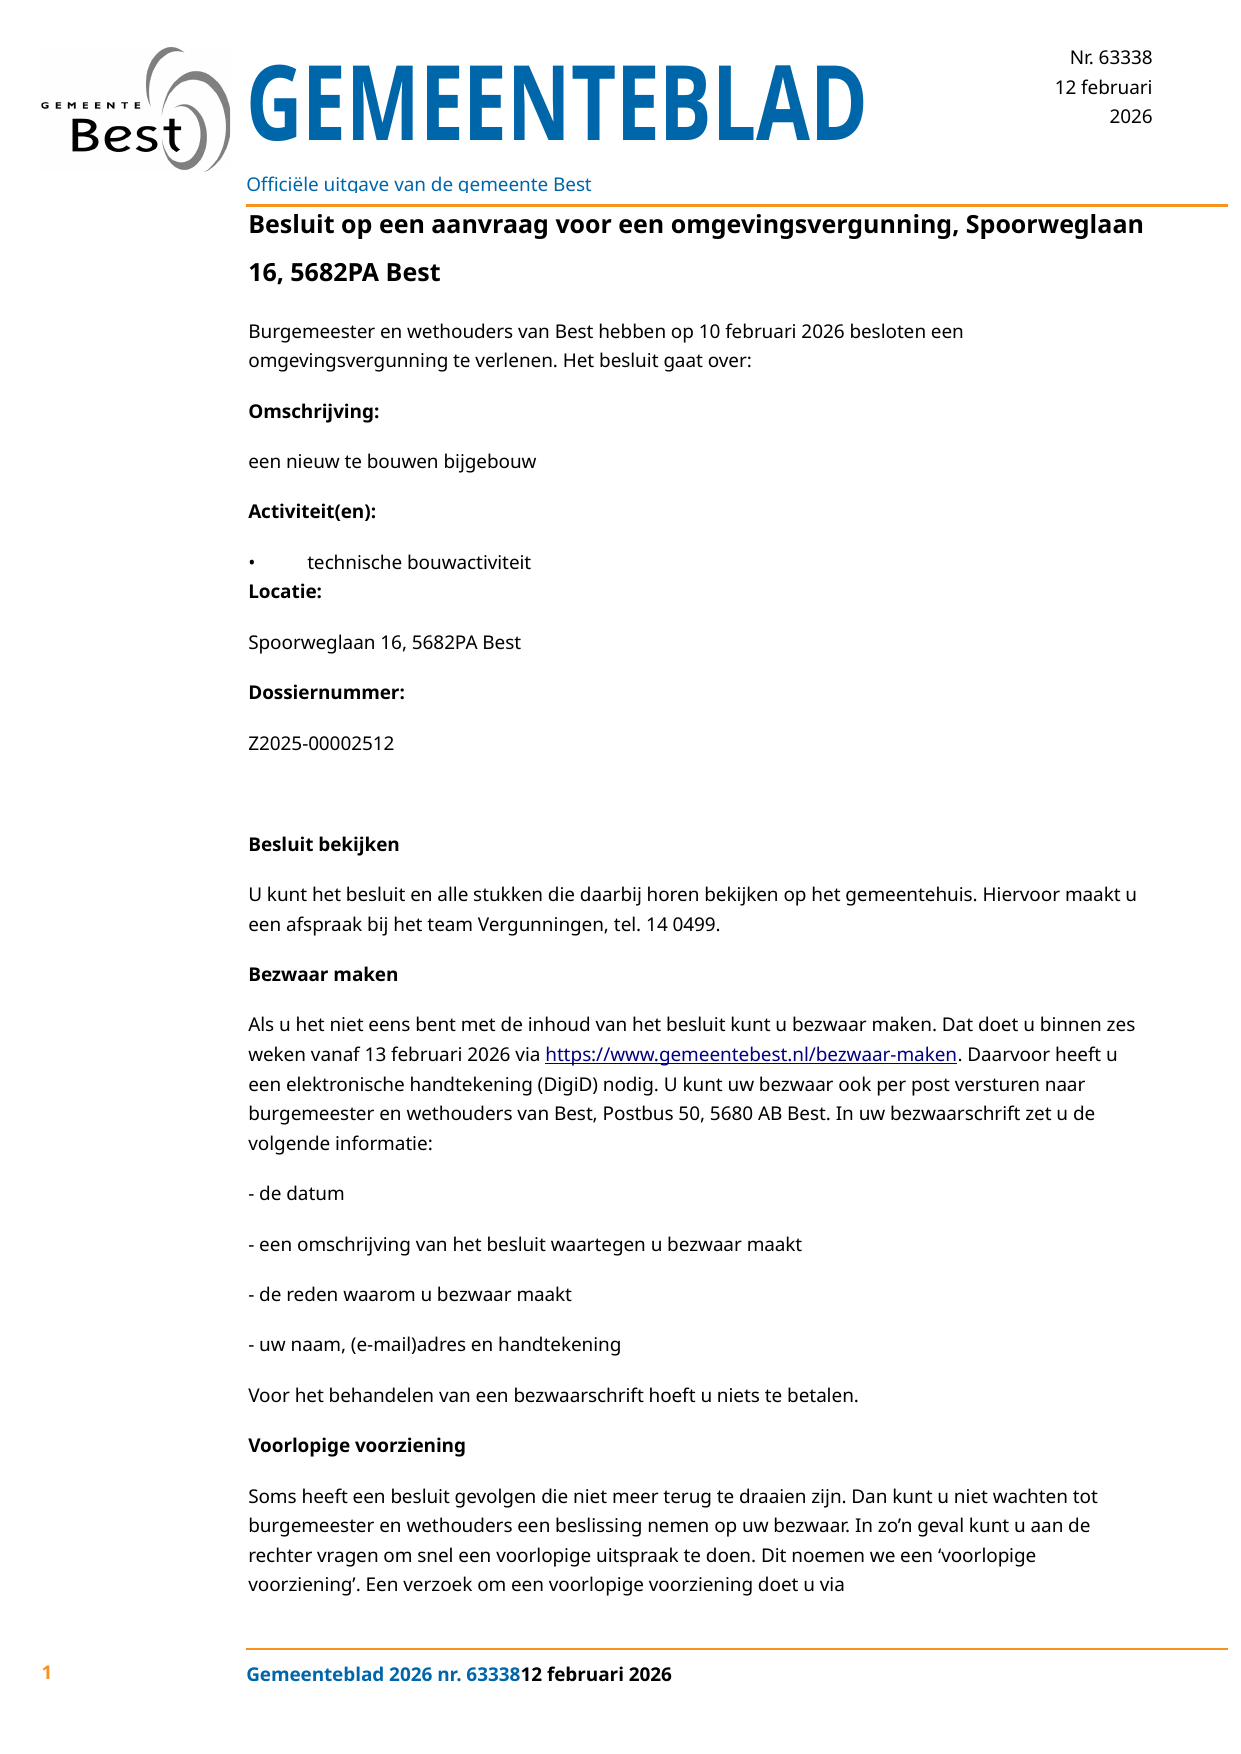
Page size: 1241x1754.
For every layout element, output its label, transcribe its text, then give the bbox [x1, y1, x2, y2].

text - de datum [248, 1180, 1152, 1206]
text Als u het niet eens bent met de inhoud van het besluit kunt u bezwaar maken. Dat doet u binnen zes weken vanaf 13 februari 2026 via https://www.gemeentebest.nl/bezwaar-maken. Daarvoor heeft u een elektronische handtekening (DigiD) nodig. U kunt uw bezwaar ook per post versturen naar burgemeester en wethouders van Best, Postbus 50, 5680 AB Best. In uw bezwaarschrift zet u de volgende informatie: [248, 1012, 1152, 1156]
text - de reden waarom u bezwaar maakt [248, 1281, 1152, 1307]
text U kunt het besluit en alle stukken die daarbij horen bekijken op het gemeentehuis. Hiervoor maakt u een afspraak bij het team Vergunningen, tel. 14 0499. [248, 881, 1152, 937]
text Voorlopige voorziening [248, 1432, 1152, 1458]
text Locatie: [248, 579, 1152, 604]
text Besluit op een aanvraag voor een omgevingsvergunning, Spoorweglaan 16, 5682PA Best [248, 207, 1152, 288]
text Besluit bekijken [248, 831, 1152, 857]
text Spoorweglaan 16, 5682PA Best [248, 629, 1152, 655]
text Soms heeft een besluit gevolgen die niet meer terug te draaien zijn. Dan kunt u niet wachten tot burgemeester en wethouders een beslissing nemen op uw bezwaar. In zo’n geval kunt u aan de rechter vragen om snel een voorlopige uitspraak te doen. Dit noemen we een ‘voorlopige voorziening’. Een verzoek om een voorlopige voorziening doet u via [248, 1483, 1152, 1597]
text Omschrijving: [248, 398, 1152, 424]
text Activiteit(en): [248, 499, 1152, 524]
text Bezwaar maken [248, 961, 1152, 987]
text Z2025-00002512 [248, 730, 1152, 756]
text Burgemeester en wethouders van Best hebben op 10 februari 2026 besloten een omgevingsvergunning te verlenen. Het besluit gaat over: [248, 318, 1152, 373]
text Voor het behandelen van een bezwaarschrift hoeft u niets te betalen. [248, 1382, 1152, 1408]
list technische bouwactiviteit [248, 549, 1152, 575]
picture [41, 47, 231, 172]
text Dossiernummer: [248, 679, 1152, 705]
text - uw naam, (e-mail)adres en handtekening [248, 1332, 1152, 1357]
text - een omschrijving van het besluit waartegen u bezwaar maakt [248, 1231, 1152, 1257]
text een nieuw te bouwen bijgebouw [248, 448, 1152, 474]
